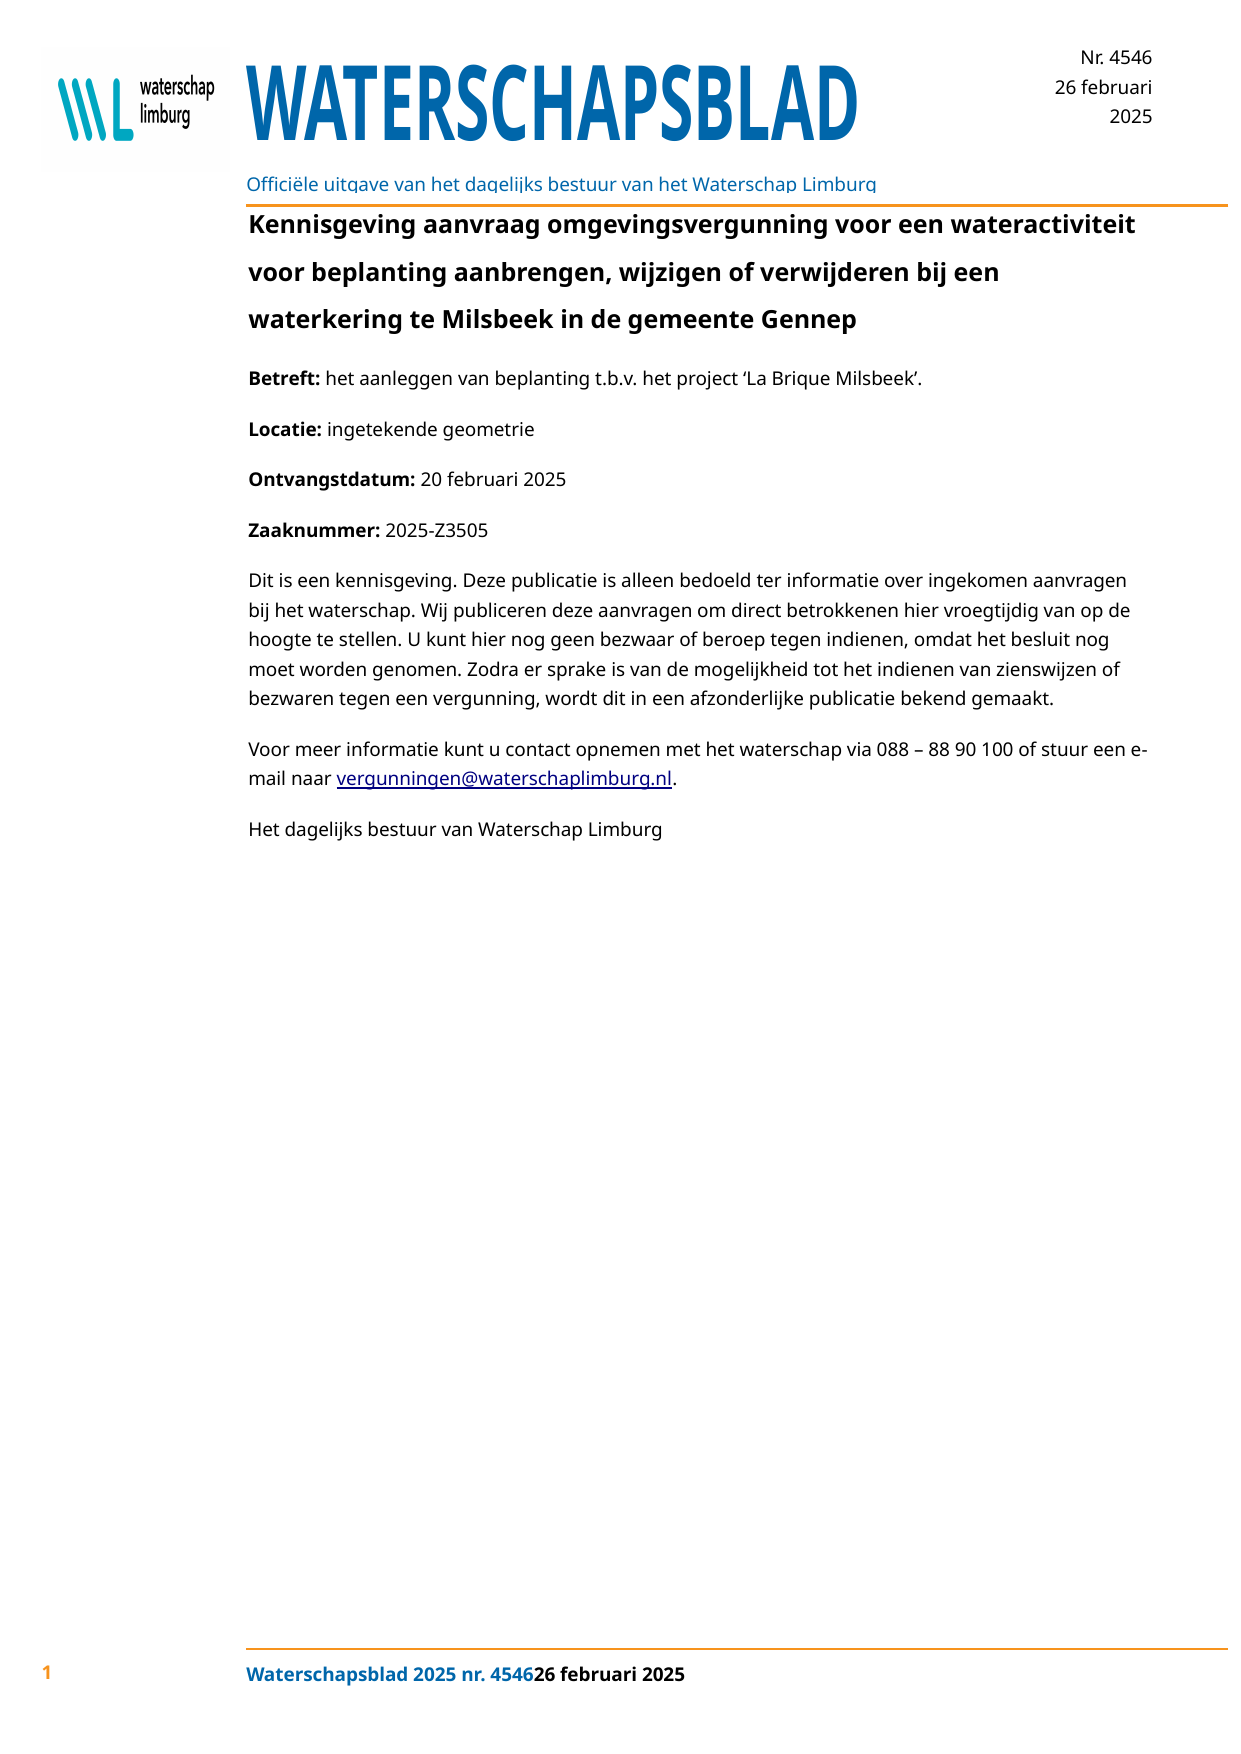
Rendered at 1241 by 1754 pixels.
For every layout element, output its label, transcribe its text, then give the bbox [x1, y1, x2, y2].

text Betreft: het aanleggen van beplanting t.b.v. het project ‘La Brique Milsbeek’. [248, 366, 1152, 391]
text Kennisgeving aanvraag omgevingsvergunning voor een wateractiviteit voor beplanting aanbrengen, wijzigen of verwijderen bij een waterkering te Milsbeek in de gemeente Gennep [248, 207, 1152, 336]
picture [41, 47, 231, 172]
text Het dagelijks bestuur van Waterschap Limburg [248, 816, 1152, 842]
text Locatie: ingetekende geometrie [248, 416, 1152, 442]
text Ontvangstdatum: 20 februari 2025 [248, 466, 1152, 492]
text Dit is een kennisgeving. Deze publicatie is alleen bedoeld ter informatie over ingekomen aanvragen bij het waterschap. Wij publiceren deze aanvragen om direct betrokkenen hier vroegtijdig van op de hoogte te stellen. U kunt hier nog geen bezwaar of beroep tegen indienen, omdat het besluit nog moet worden genomen. Zodra er sprake is van de mogelijkheid tot het indienen van zienswijzen of bezwaren tegen een vergunning, wordt dit in een afzonderlijke publicatie bekend gemaakt. [248, 567, 1152, 711]
text Voor meer informatie kunt u contact opnemen met het waterschap via 088 – 88 90 100 of stuur een e-mail naar vergunningen@waterschaplimburg.nl. [248, 736, 1152, 791]
text Zaaknummer: 2025-Z3505 [248, 517, 1152, 542]
